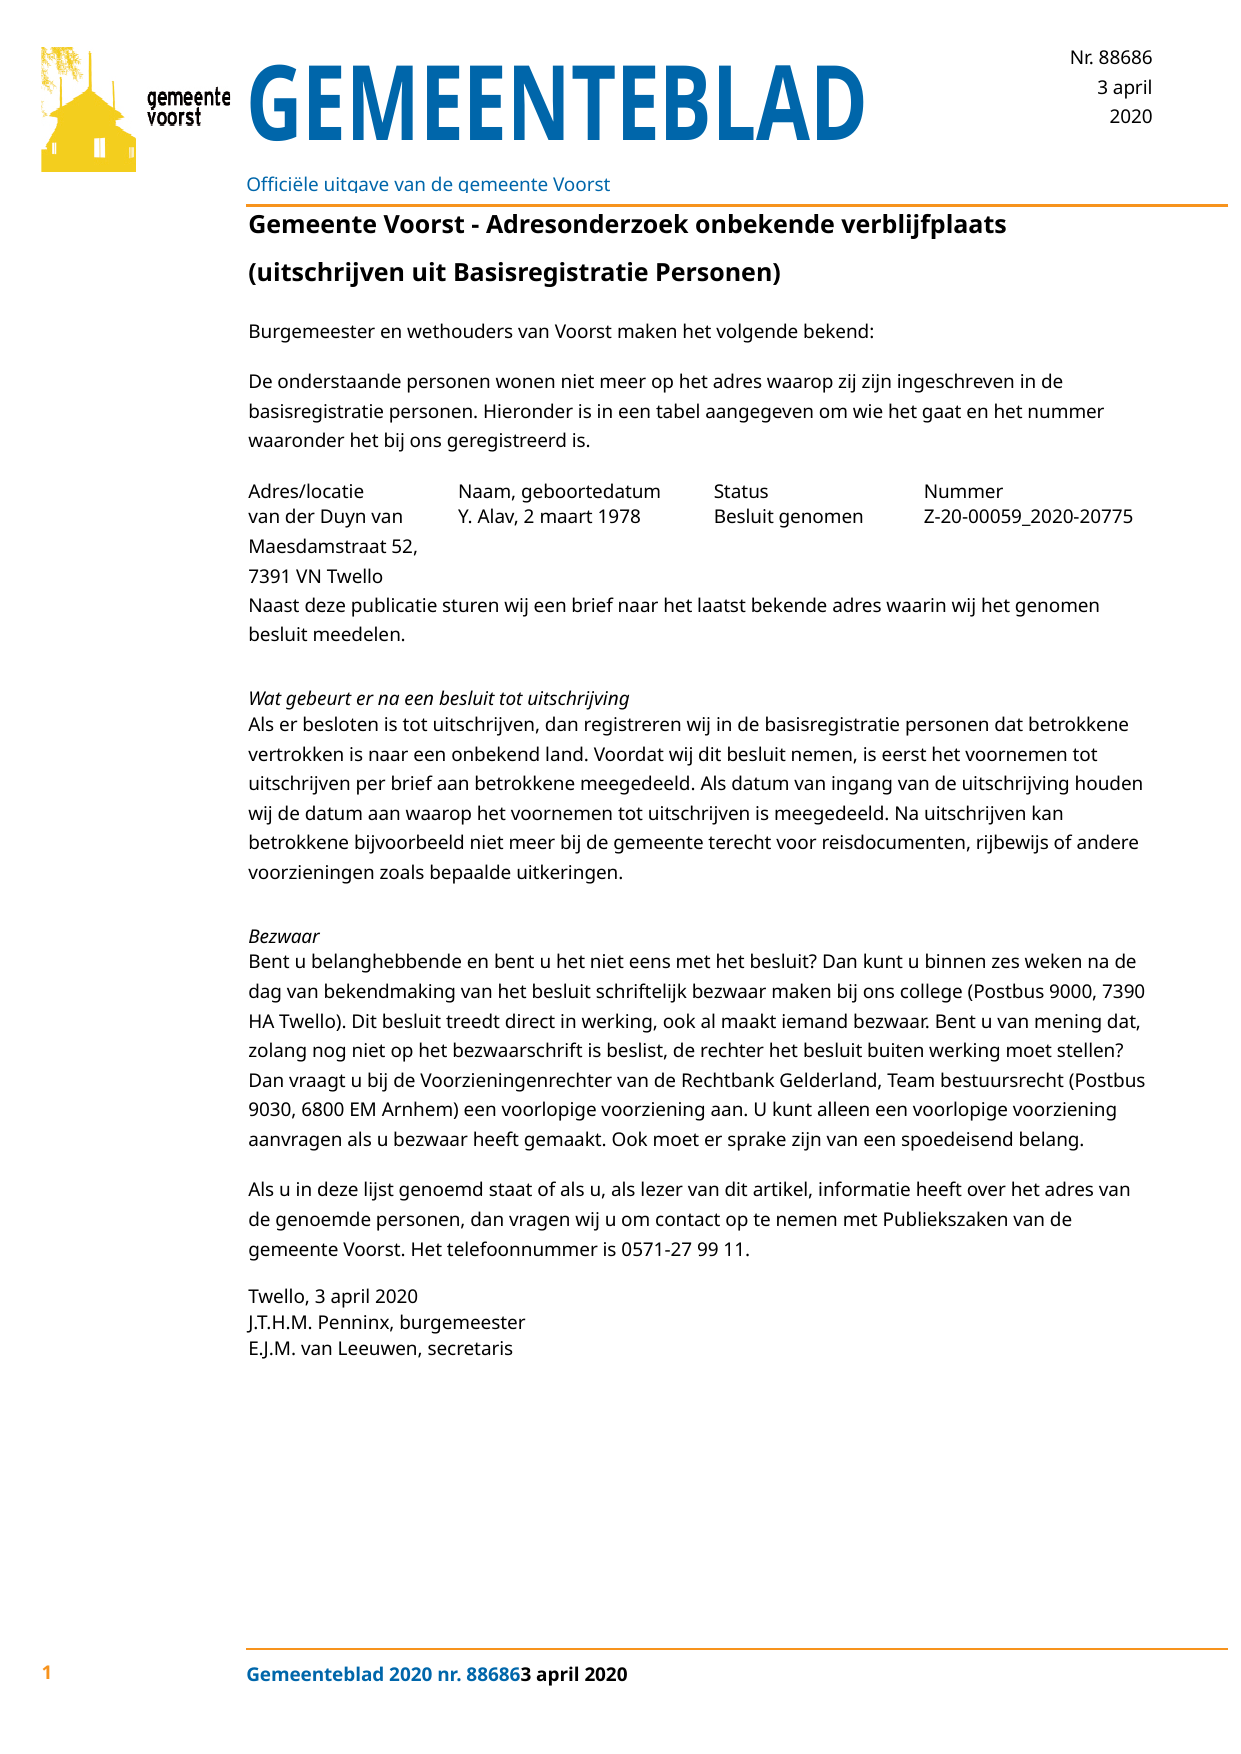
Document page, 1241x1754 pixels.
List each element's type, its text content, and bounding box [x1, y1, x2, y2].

text Twello, 3 april 2020 [248, 1284, 1152, 1309]
table_header Naam, geboortedatum [458, 478, 713, 504]
table_header Nummer [924, 478, 1152, 504]
text J.T.H.M. Penninx, burgemeester [248, 1309, 1152, 1335]
table_cell van der Duyn van Maesdamstraat 52, 7391 VN Twello [248, 504, 458, 589]
text De onderstaande personen wonen niet meer op het adres waarop zij zijn ingeschreven in de basisregistratie personen. Hieronder is in een tabel aangegeven om wie het gaat en het nummer waaronder het bij ons geregistreerd is. [248, 368, 1152, 453]
text Bent u belanghebbende en bent u het niet eens met het besluit? Dan kunt u binnen zes weken na de dag van bekendmaking van het besluit schriftelijk bezwaar maken bij ons college (Postbus 9000, 7390 HA Twello). Dit besluit treedt direct in werking, ook al maakt iemand bezwaar. Bent u van mening dat, zolang nog niet op het bezwaarschrift is beslist, de rechter het besluit buiten werking moet stellen? Dan vraagt u bij de Voorzieningenrechter van de Rechtbank Gelderland, Team bestuursrecht (Postbus 9030, 6800 EM Arnhem) een voorlopige voorziening aan. U kunt alleen een voorlopige voorziening aanvragen als u bezwaar heeft gemaakt. Ook moet er sprake zijn van een spoedeisend belang. [248, 949, 1152, 1152]
text Burgemeester en wethouders van Voorst maken het volgende bekend: [248, 318, 1152, 344]
text Wat gebeurt er na een besluit tot uitschrijving [248, 685, 1152, 711]
text Bezwaar [248, 923, 1152, 949]
table_cell Z-20-00059_2020-20775 [924, 504, 1152, 589]
text E.J.M. van Leeuwen, secretaris [248, 1335, 1152, 1361]
text Gemeente Voorst - Adresonderzoek onbekende verblijfplaats (uitschrijven uit Basisregistratie Personen) [248, 207, 1152, 288]
picture [41, 47, 231, 172]
text Naast deze publicatie sturen wij een brief naar het laatst bekende adres waarin wij het genomen besluit meedelen. [248, 592, 1152, 647]
text Als u in deze lijst genoemd staat of als u, als lezer van dit artikel, informatie heeft over het adres van de genoemde personen, dan vragen wij u om contact op te nemen met Publiekszaken van de gemeente Voorst. Het telefoonnummer is 0571-27 99 11. [248, 1177, 1152, 1262]
table_header Adres/locatie [248, 478, 458, 504]
table_cell Besluit genomen [714, 504, 923, 589]
table_cell Y. Alav, 2 maart 1978 [458, 504, 713, 589]
table_header Status [714, 478, 923, 504]
text Als er besloten is tot uitschrijven, dan registreren wij in de basisregistratie personen dat betrokkene vertrokken is naar een onbekend land. Voordat wij dit besluit nemen, is eerst het voornemen tot uitschrijven per brief aan betrokkene meegedeeld. Als datum van ingang van de uitschrijving houden wij de datum aan waarop het voornemen tot uitschrijven is meegedeeld. Na uitschrijven kan betrokkene bijvoorbeeld niet meer bij de gemeente terecht voor reisdocumenten, rijbewijs of andere voorzieningen zoals bepaalde uitkeringen. [248, 711, 1152, 885]
